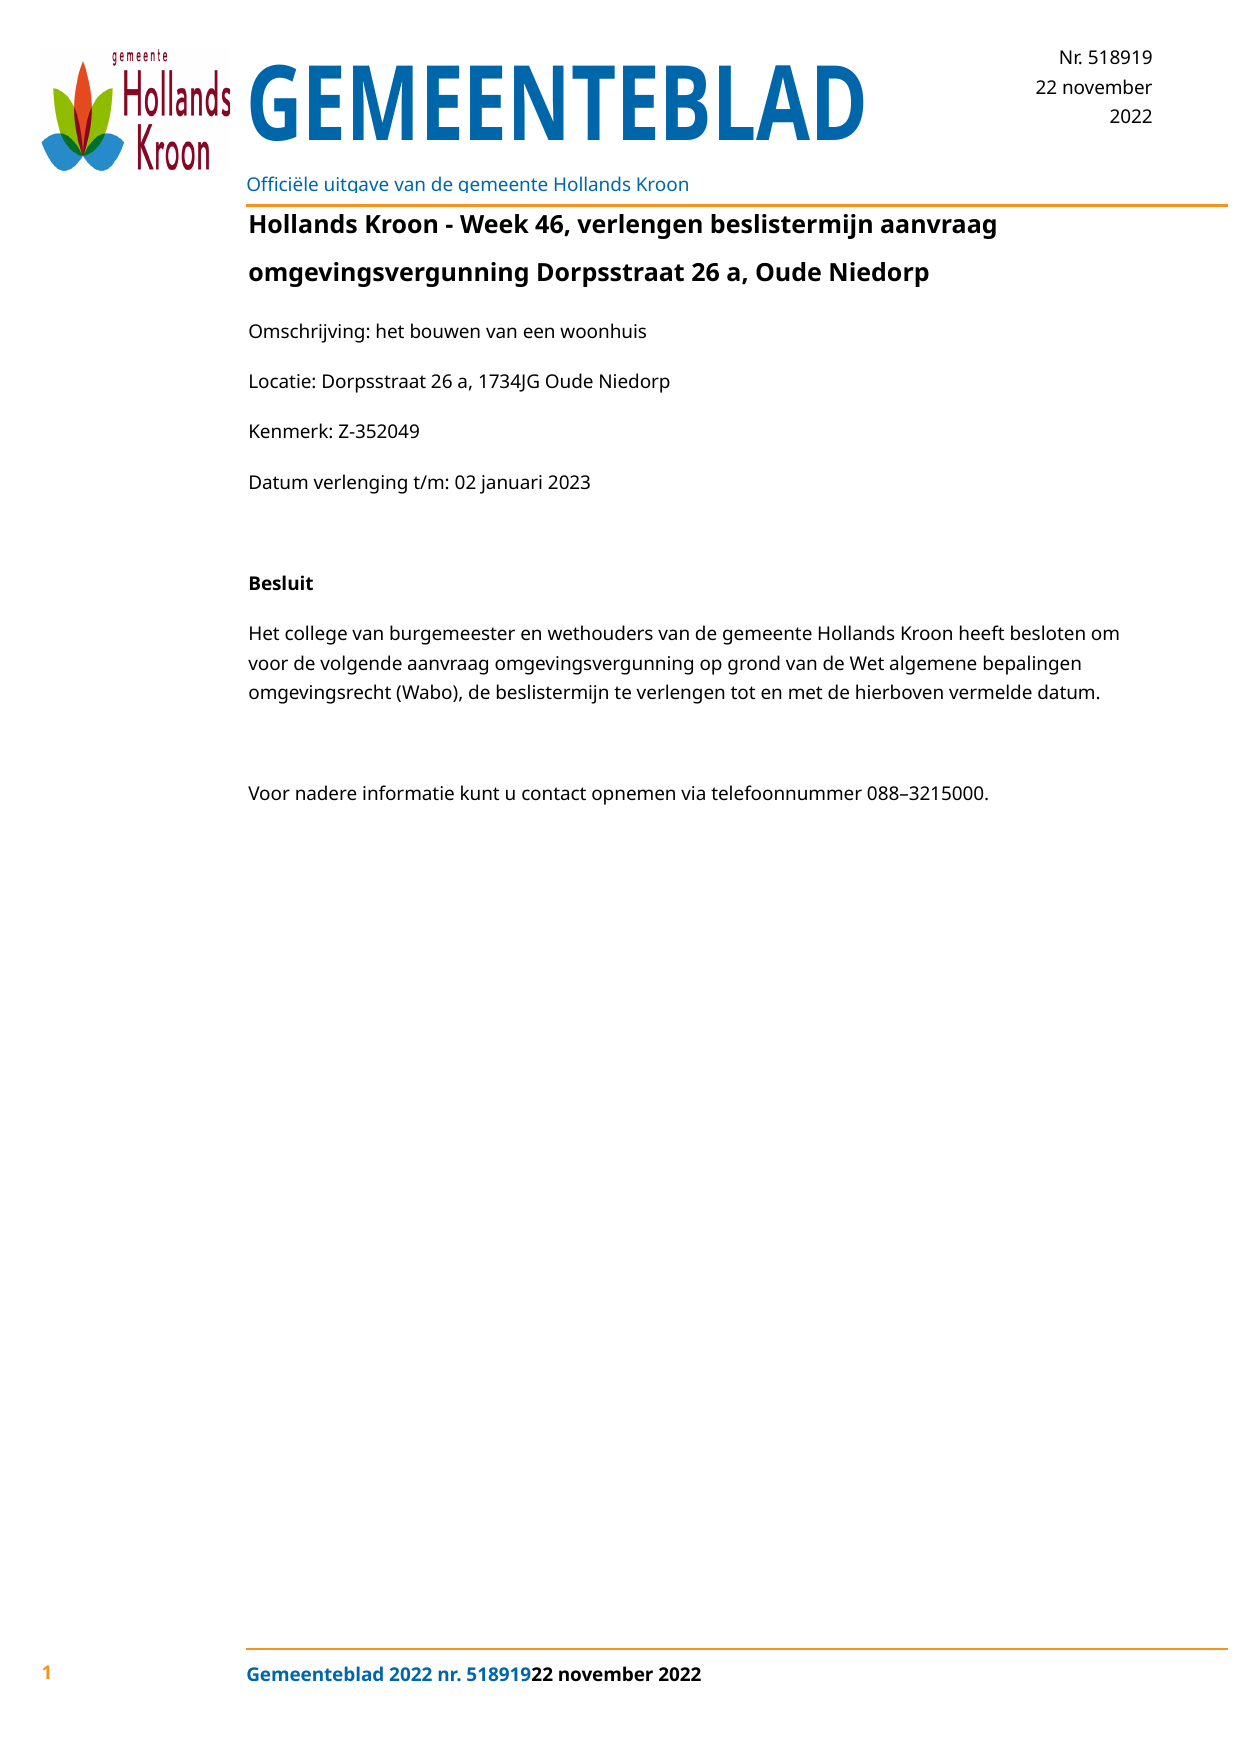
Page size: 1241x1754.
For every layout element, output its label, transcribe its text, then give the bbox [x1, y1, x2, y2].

text Voor nadere informatie kunt u contact opnemen via telefoonnummer 088–3215000. [248, 780, 1152, 806]
text Omschrijving: het bouwen van een woonhuis [248, 318, 1152, 344]
text Kenmerk: Z-352049 [248, 419, 1152, 444]
text Hollands Kroon - Week 46, verlengen beslistermijn aanvraag omgevingsvergunning Dorpsstraat 26 a, Oude Niedorp [248, 207, 1152, 288]
text Locatie: Dorpsstraat 26 a, 1734JG Oude Niedorp [248, 368, 1152, 394]
text Het college van burgemeester en wethouders van de gemeente Hollands Kroon heeft besloten om voor de volgende aanvraag omgevingsvergunning op grond van de Wet algemene bepalingen omgevingsrecht (Wabo), de beslistermijn te verlengen tot en met de hierboven vermelde datum. [248, 620, 1152, 705]
text Datum verlenging t/m: 02 januari 2023 [248, 469, 1152, 495]
picture [41, 47, 231, 172]
text Besluit [248, 570, 1152, 596]
